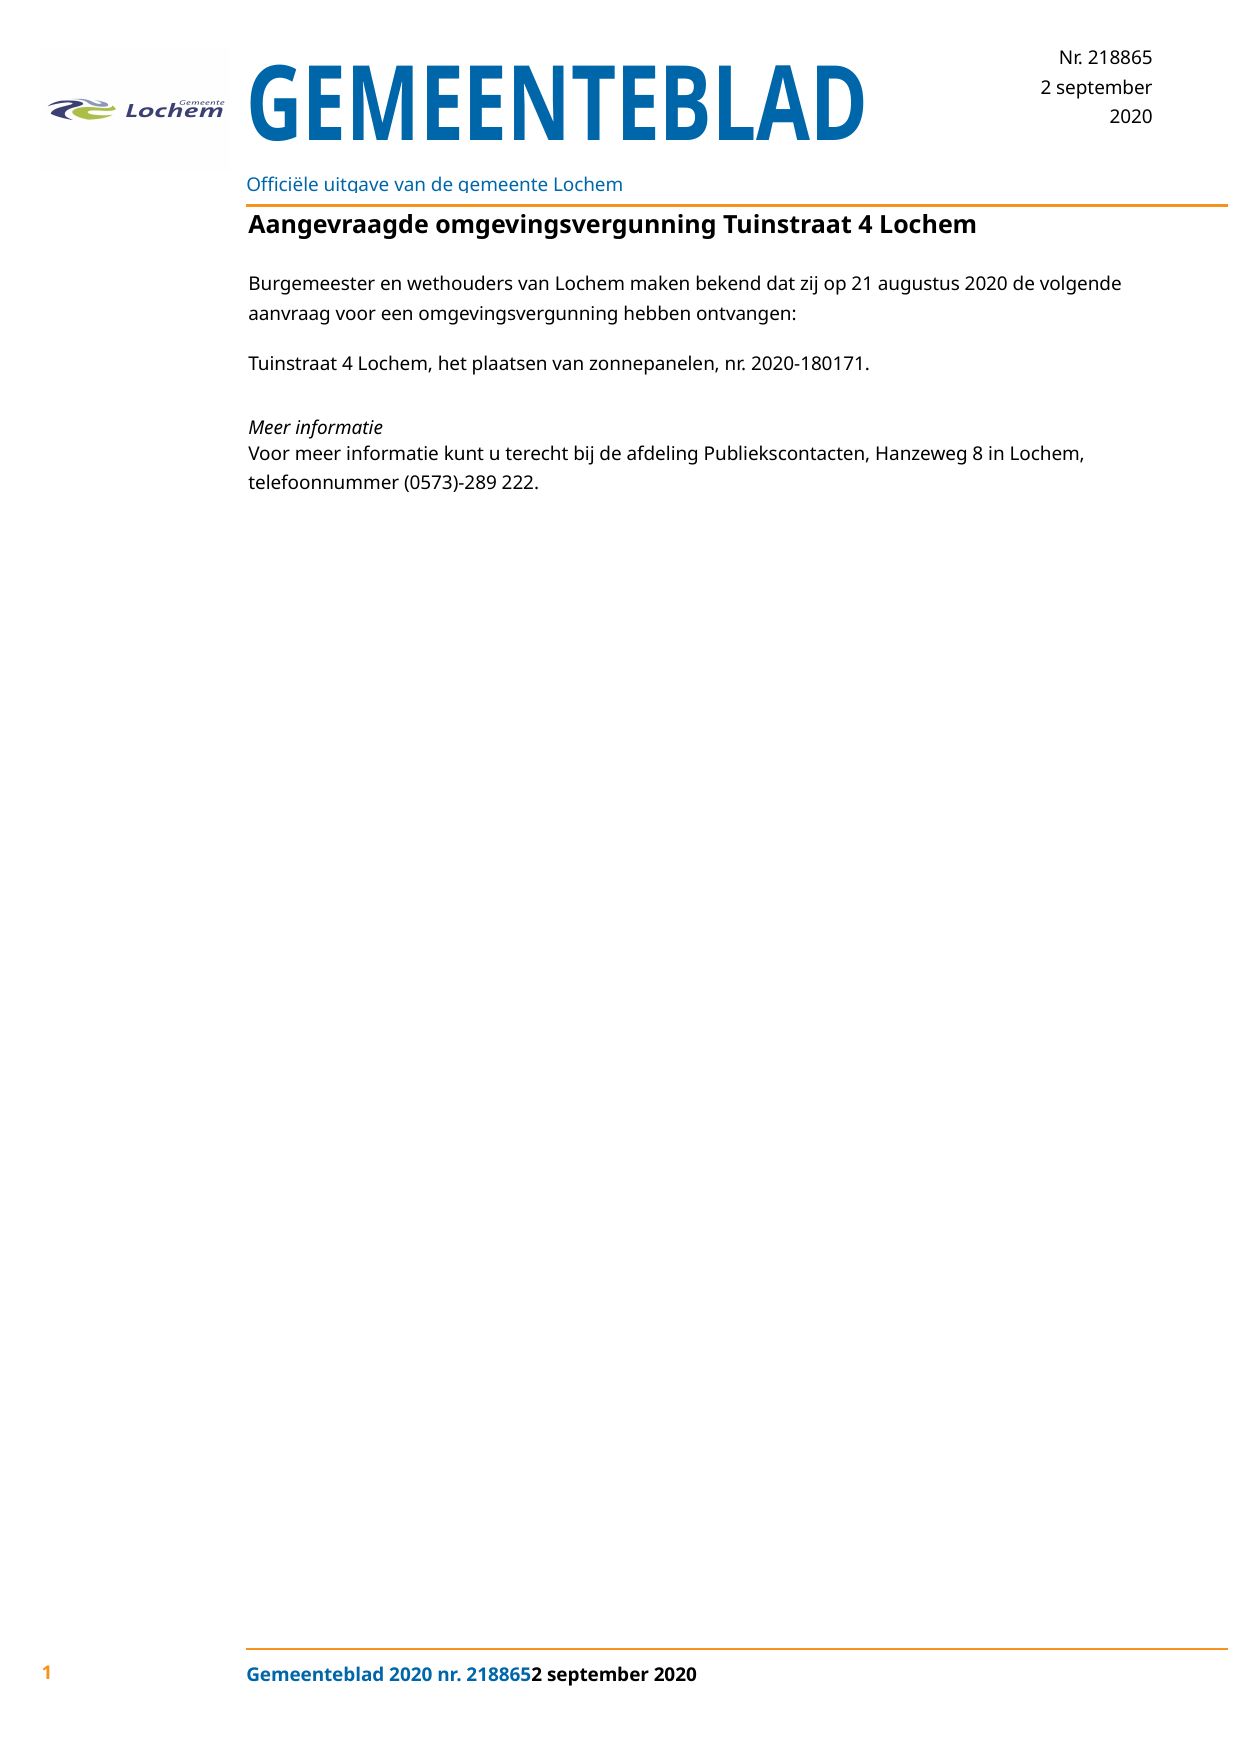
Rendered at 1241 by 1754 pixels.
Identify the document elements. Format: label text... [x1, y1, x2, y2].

text Burgemeester en wethouders van Lochem maken bekend dat zij op 21 augustus 2020 de volgende aanvraag voor een omgevingsvergunning hebben ontvangen: [248, 270, 1152, 326]
text Aangevraagde omgevingsvergunning Tuinstraat 4 Lochem [248, 207, 1152, 241]
text Meer informatie [248, 414, 1152, 440]
picture [41, 47, 231, 172]
text Voor meer informatie kunt u terecht bij de afdeling Publiekscontacten, Hanzeweg 8 in Lochem, telefoonnummer (0573)-289 222. [248, 440, 1152, 495]
text Tuinstraat 4 Lochem, het plaatsen van zonnepanelen, nr. 2020-180171. [248, 350, 1152, 376]
